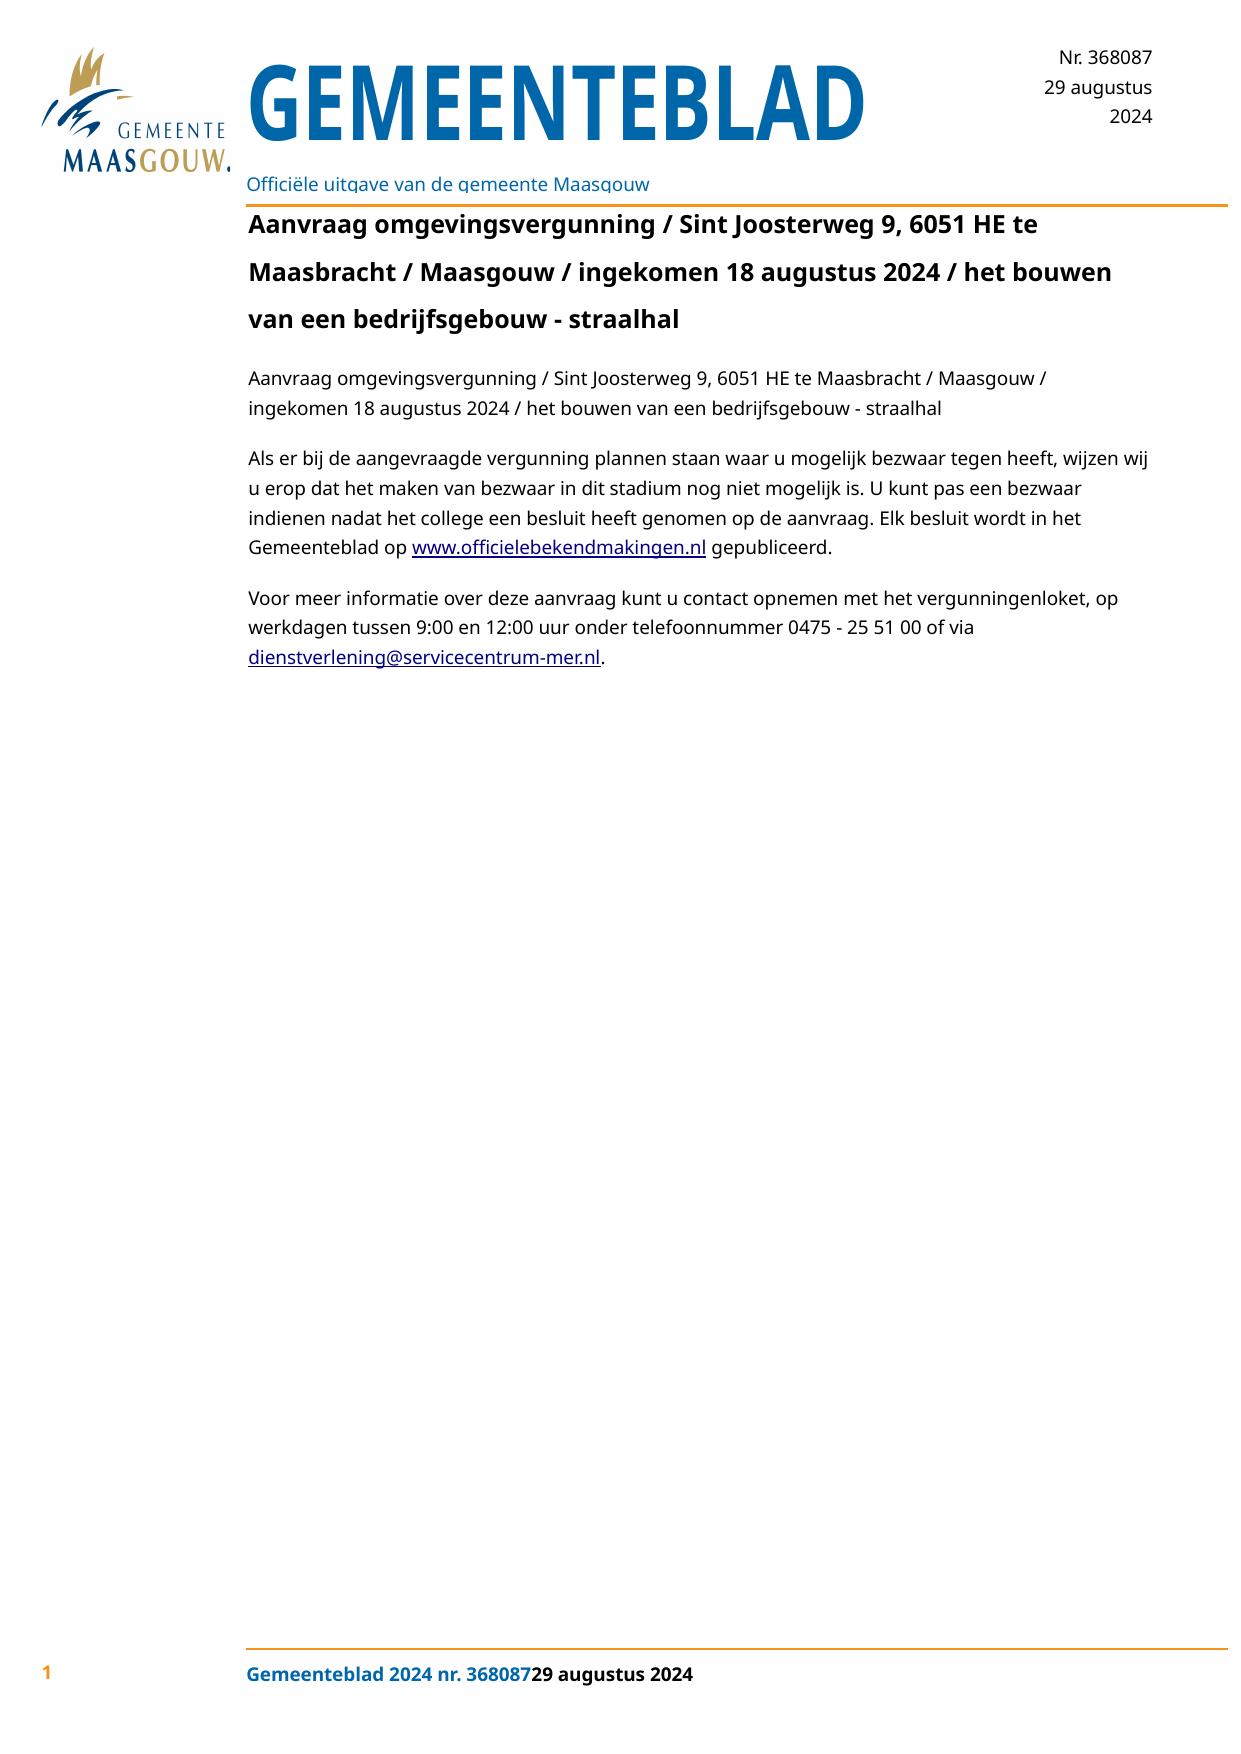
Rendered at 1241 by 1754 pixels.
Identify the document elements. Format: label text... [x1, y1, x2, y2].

text Voor meer informatie over deze aanvraag kunt u contact opnemen met het vergunningenloket, op werkdagen tussen 9:00 en 12:00 uur onder telefoonnummer 0475 - 25 51 00 of via dienstverlening@servicecentrum-mer.nl. [248, 585, 1152, 669]
text Aanvraag omgevingsvergunning / Sint Joosterweg 9, 6051 HE te Maasbracht / Maasgouw / ingekomen 18 augustus 2024 / het bouwen van een bedrijfsgebouw - straalhal [248, 366, 1152, 421]
text Aanvraag omgevingsvergunning / Sint Joosterweg 9, 6051 HE te Maasbracht / Maasgouw / ingekomen 18 augustus 2024 / het bouwen van een bedrijfsgebouw - straalhal [248, 207, 1152, 336]
picture [41, 47, 231, 172]
text Als er bij de aangevraagde vergunning plannen staan waar u mogelijk bezwaar tegen heeft, wijzen wij u erop dat het maken van bezwaar in dit stadium nog niet mogelijk is. U kunt pas een bezwaar indienen nadat het college een besluit heeft genomen op de aanvraag. Elk besluit wordt in het Gemeenteblad op www.officielebekendmakingen.nl gepubliceerd. [248, 446, 1152, 560]
